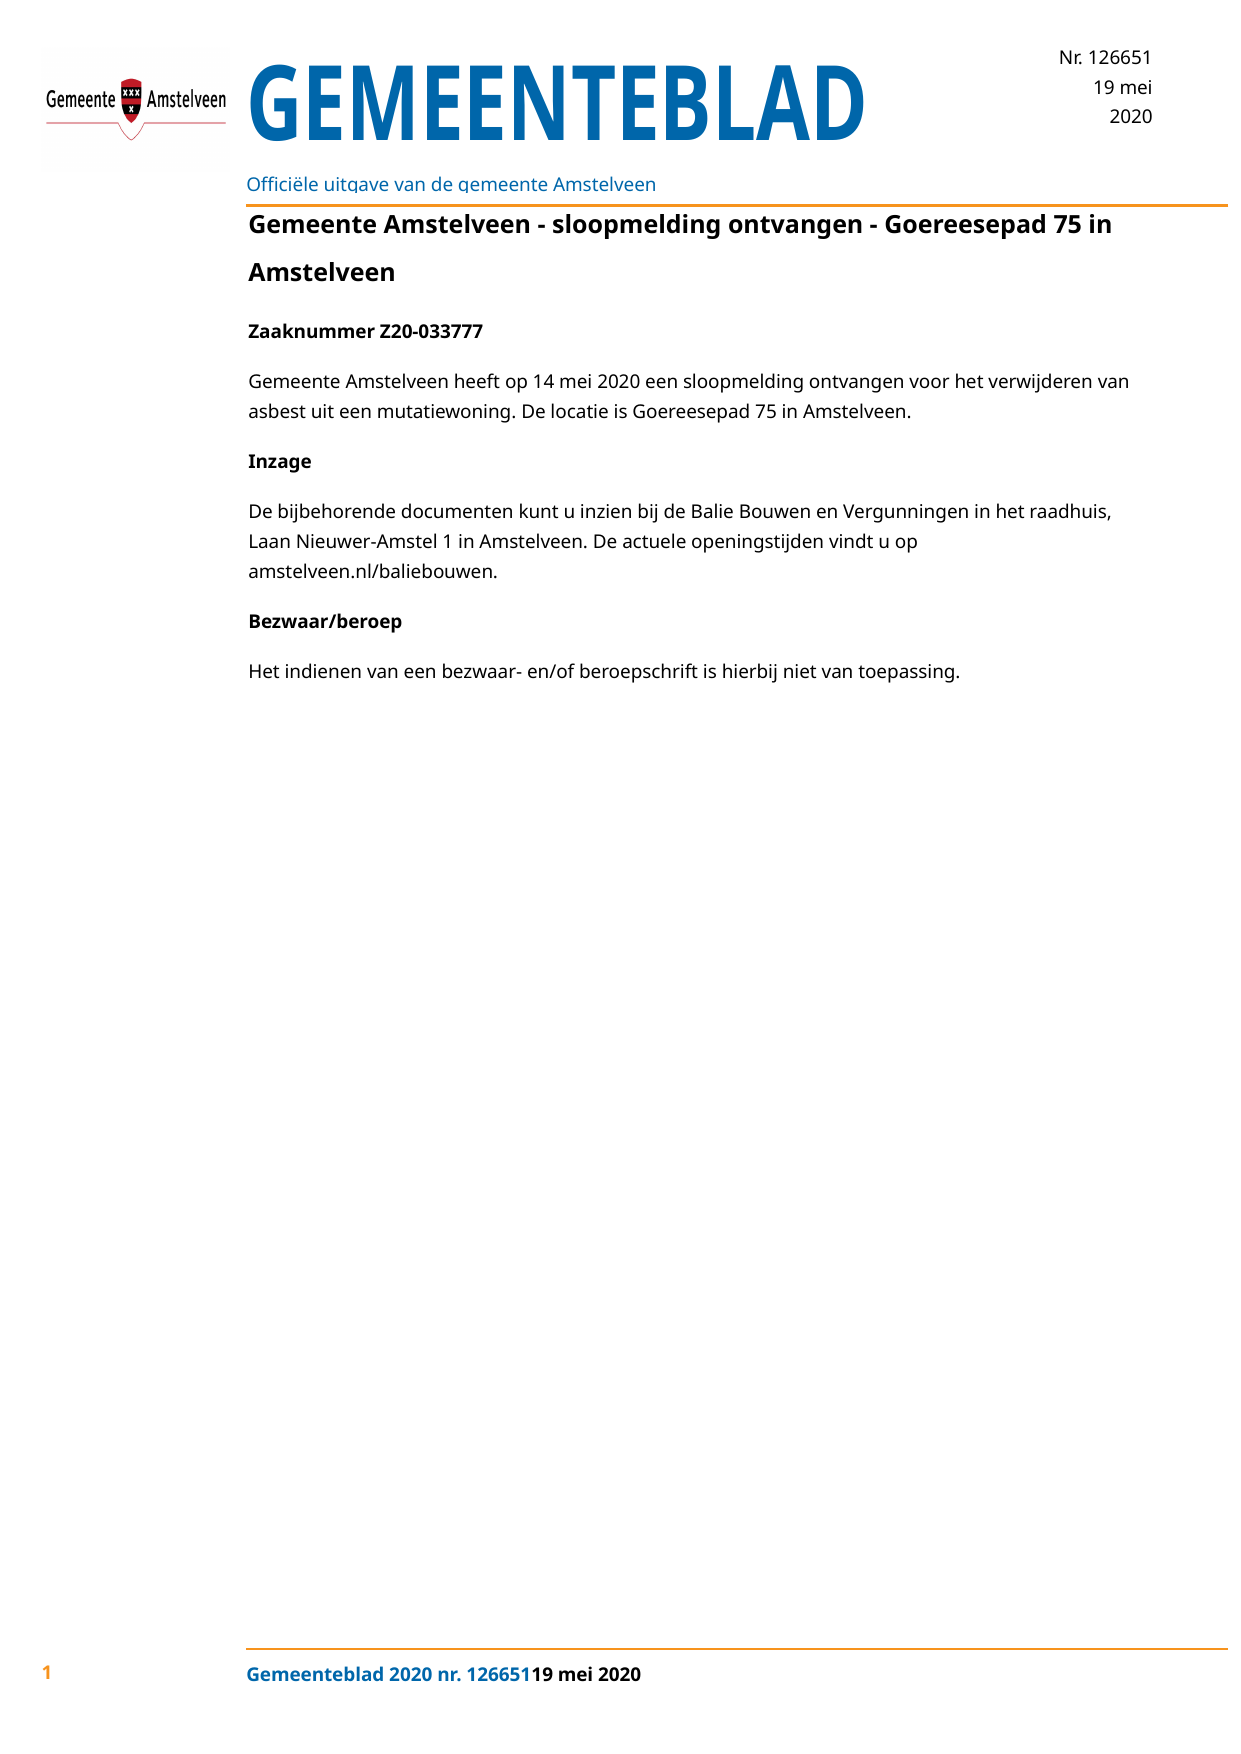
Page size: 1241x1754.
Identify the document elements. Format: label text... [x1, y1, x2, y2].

text Het indienen van een bezwaar- en/of beroepschrift is hierbij niet van toepassing. [248, 659, 1152, 684]
text Gemeente Amstelveen heeft op 14 mei 2020 een sloopmelding ontvangen voor het verwijderen van asbest uit een mutatiewoning. De locatie is Goereesepad 75 in Amstelveen. [248, 368, 1152, 424]
text Gemeente Amstelveen - sloopmelding ontvangen - Goereesepad 75 in Amstelveen [248, 207, 1152, 288]
text Bezwaar/beroep [248, 608, 1152, 634]
text De bijbehorende documenten kunt u inzien bij de Balie Bouwen en Vergunningen in het raadhuis, Laan Nieuwer-Amstel 1 in Amstelveen. De actuele openingstijden vindt u op amstelveen.nl/baliebouwen. [248, 499, 1152, 584]
text Zaaknummer Z20-033777 [248, 318, 1152, 344]
picture [41, 47, 231, 172]
text Inzage [248, 448, 1152, 474]
